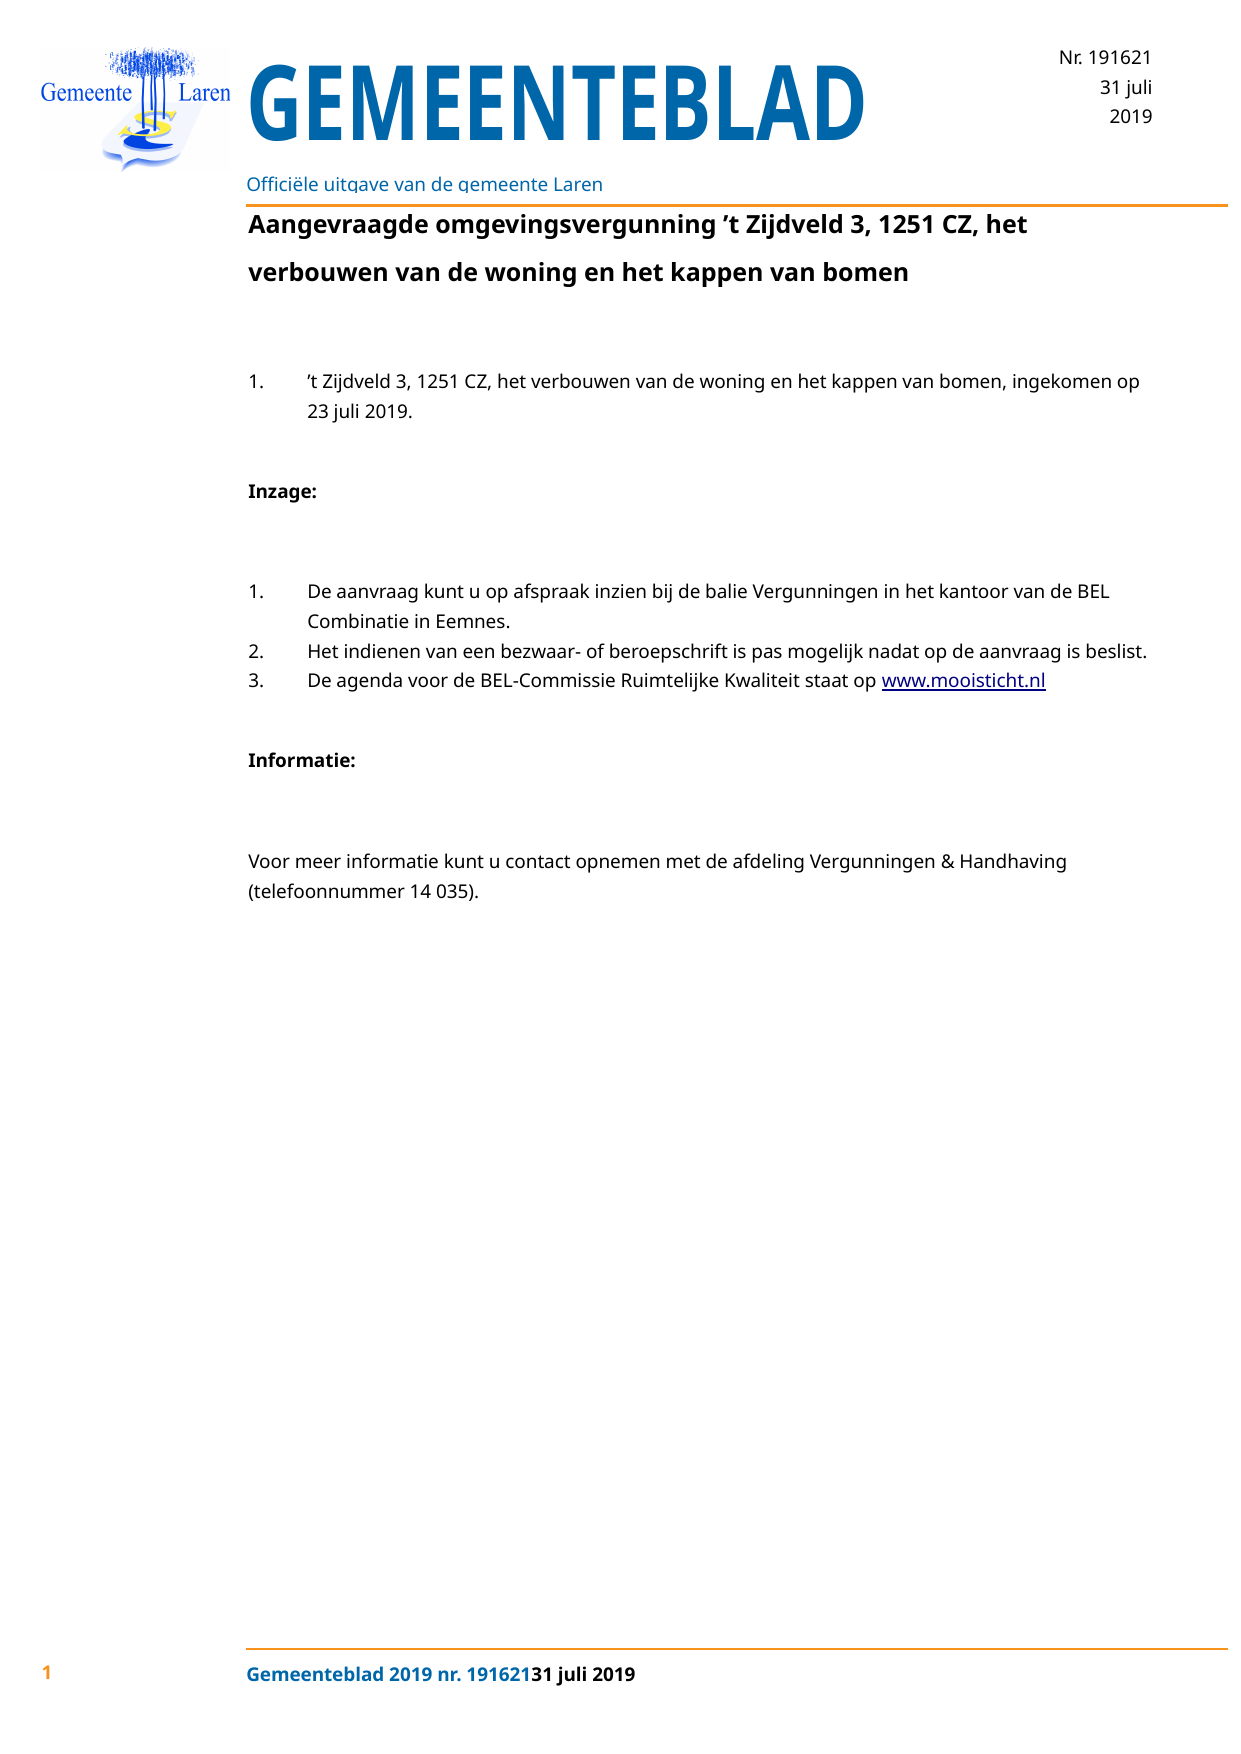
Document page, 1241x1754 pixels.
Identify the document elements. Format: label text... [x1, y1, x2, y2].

list De agenda voor de BEL-Commissie Ruimtelijke Kwaliteit staat op www.mooisticht.nl [248, 667, 1152, 693]
list De aanvraag kunt u op afspraak inzien bij de balie Vergunningen in het kantoor van de BEL Combinatie in Eemnes. [248, 579, 1152, 634]
text Aangevraagde omgevingsvergunning ’t Zijdveld 3, 1251 CZ, het verbouwen van de woning en het kappen van bomen [248, 207, 1152, 288]
list Het indienen van een bezwaar- of beroepschrift is pas mogelijk nadat op de aanvraag is beslist. [248, 638, 1152, 664]
picture [41, 47, 231, 172]
text Informatie: [248, 747, 1152, 773]
list ’t Zijdveld 3, 1251 CZ, het verbouwen van de woning en het kappen van bomen, ingekomen op 23 juli 2019. [248, 368, 1152, 424]
text Inzage: [248, 478, 1152, 504]
text Voor meer informatie kunt u contact opnemen met de afdeling Vergunningen & Handhaving (telefoonnummer 14 035). [248, 848, 1152, 904]
